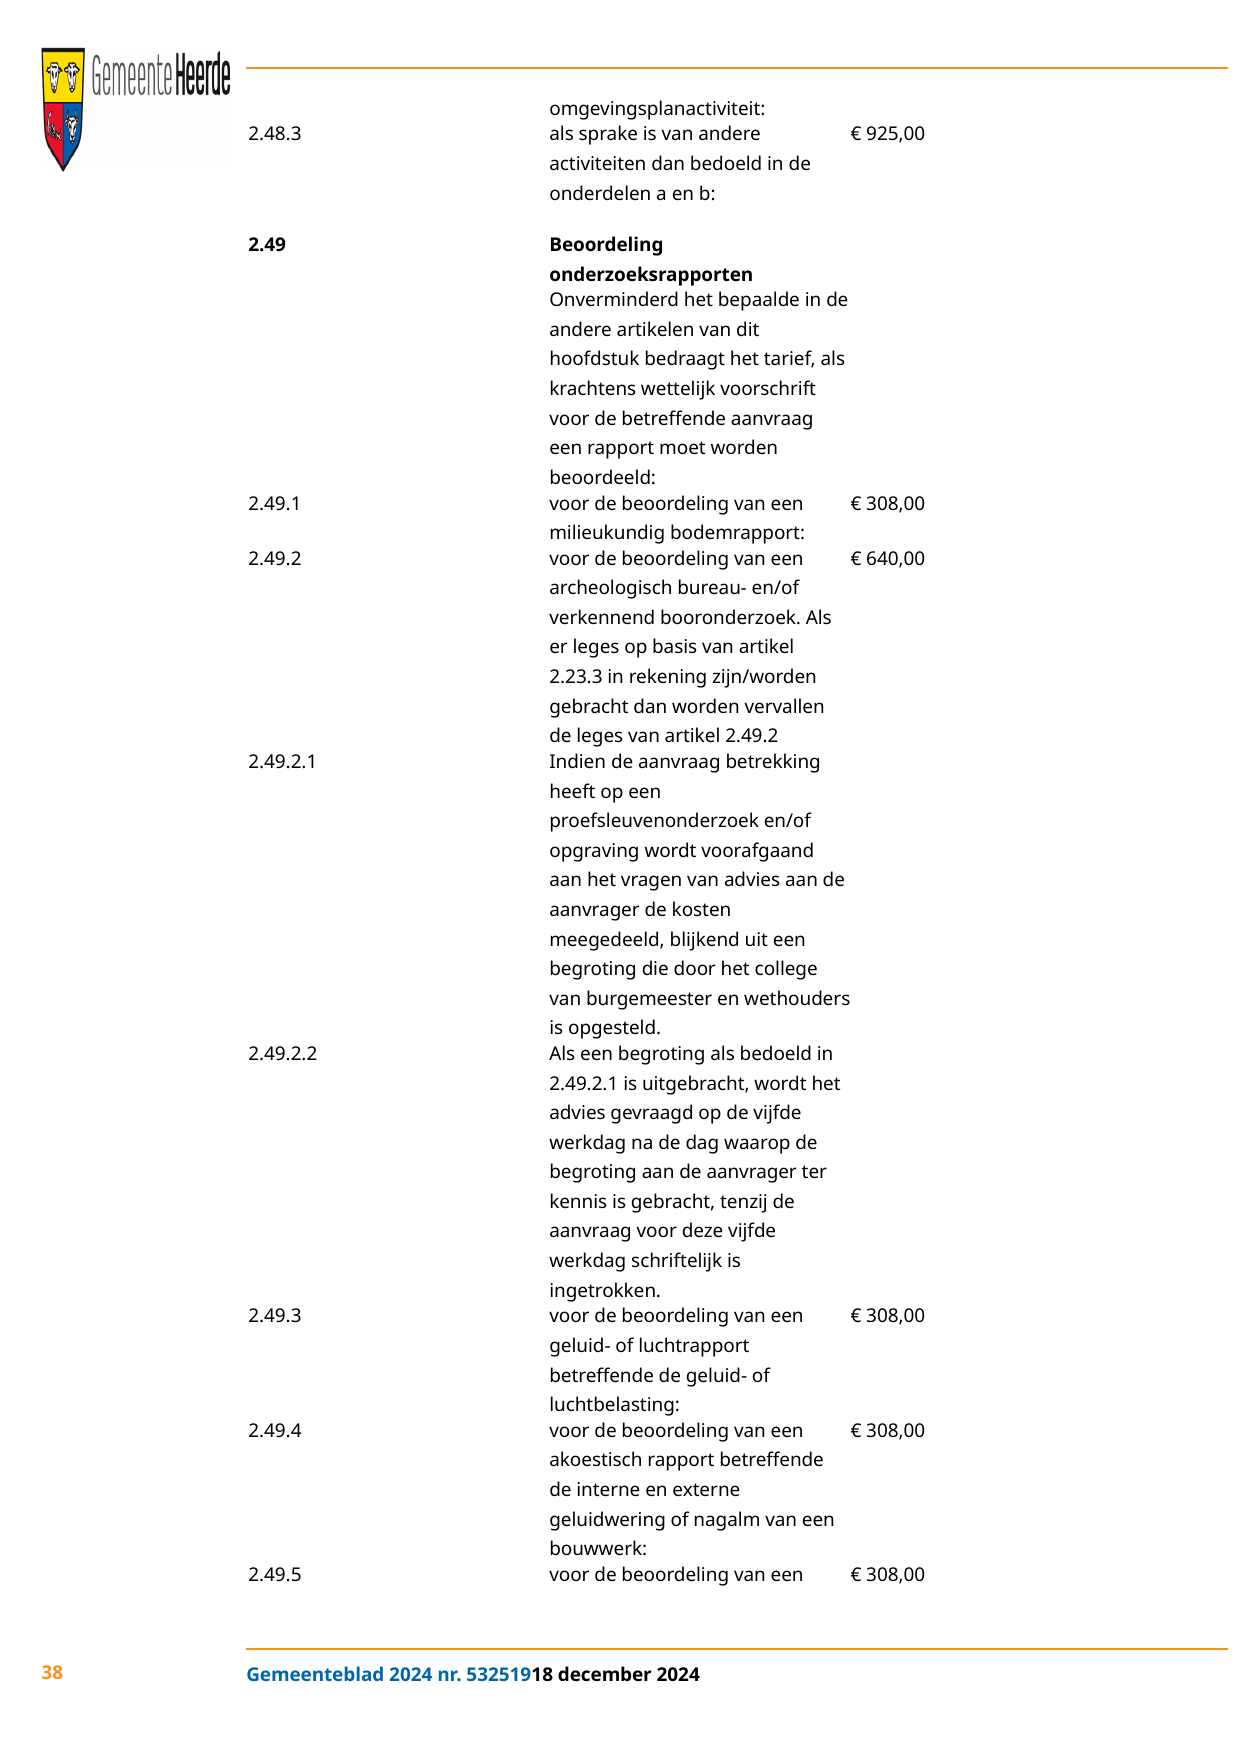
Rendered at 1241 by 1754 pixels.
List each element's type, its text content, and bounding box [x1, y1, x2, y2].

table_cell 2.49.3 [248, 1303, 549, 1417]
table_cell Beoordeling onderzoeksrapporten [549, 231, 850, 286]
table_cell € 308,00 [850, 1561, 1152, 1587]
table_cell € 640,00 [850, 545, 1152, 748]
table_cell voor de beoordeling van een akoestisch rapport betreffende de interne en externe geluidwering of nagalm van een bouwwerk: [549, 1417, 850, 1561]
table_cell [850, 205, 1152, 231]
table_cell omgevingsplanactiviteit: [549, 95, 850, 121]
table_cell € 308,00 [850, 1303, 1152, 1417]
table_cell voor de beoordeling van een archeologisch bureau- en/of verkennend booronderzoek. Als er leges op basis van artikel 2.23.3 in rekening zijn/worden gebracht dan worden vervallen de leges van artikel 2.49.2 [549, 545, 850, 748]
table_cell voor de beoordeling van een milieukundig bodemrapport: [549, 490, 850, 545]
table_cell 2.49.2 [248, 545, 549, 748]
table_cell [248, 205, 549, 231]
picture [41, 47, 231, 172]
table_cell 2.49.2.1 [248, 748, 549, 1040]
table_cell € 308,00 [850, 490, 1152, 545]
table_cell [248, 286, 549, 490]
table_cell 2.49 [248, 231, 549, 286]
table_cell 2.49.2.2 [248, 1040, 549, 1303]
table_cell Als een begroting als bedoeld in 2.49.2.1 is uitgebracht, wordt het advies gevraagd op de vijfde werkdag na de dag waarop de begroting aan de aanvrager ter kennis is gebracht, tenzij de aanvraag voor deze vijfde werkdag schriftelijk is ingetrokken. [549, 1040, 850, 1303]
table_cell [850, 286, 1152, 490]
table_cell voor de beoordeling van een geluid- of luchtrapport betreffende de geluid- of luchtbelasting: [549, 1303, 850, 1417]
table_cell 2.49.1 [248, 490, 549, 545]
table_cell € 925,00 [850, 121, 1152, 205]
table_cell [850, 748, 1152, 1040]
table_cell [850, 95, 1152, 121]
table_cell voor de beoordeling van een [549, 1561, 850, 1587]
table_cell Onverminderd het bepaalde in de andere artikelen van dit hoofdstuk bedraagt het tarief, als krachtens wettelijk voorschrift voor de betreffende aanvraag een rapport moet worden beoordeeld: [549, 286, 850, 490]
table_cell 2.48.3 [248, 121, 549, 205]
table_cell 2.49.4 [248, 1417, 549, 1561]
table_cell € 308,00 [850, 1417, 1152, 1561]
table_cell [248, 95, 549, 121]
table_cell 2.49.5 [248, 1561, 549, 1587]
table_cell [850, 1040, 1152, 1303]
table_cell Indien de aanvraag betrekking heeft op een proefsleuvenonderzoek en/of opgraving wordt voorafgaand aan het vragen van advies aan de aanvrager de kosten meegedeeld, blijkend uit een begroting die door het college van burgemeester en wethouders is opgesteld. [549, 748, 850, 1040]
table_cell [850, 231, 1152, 286]
table_cell [549, 205, 850, 231]
table_cell als sprake is van andere activiteiten dan bedoeld in de onderdelen a en b: [549, 121, 850, 205]
